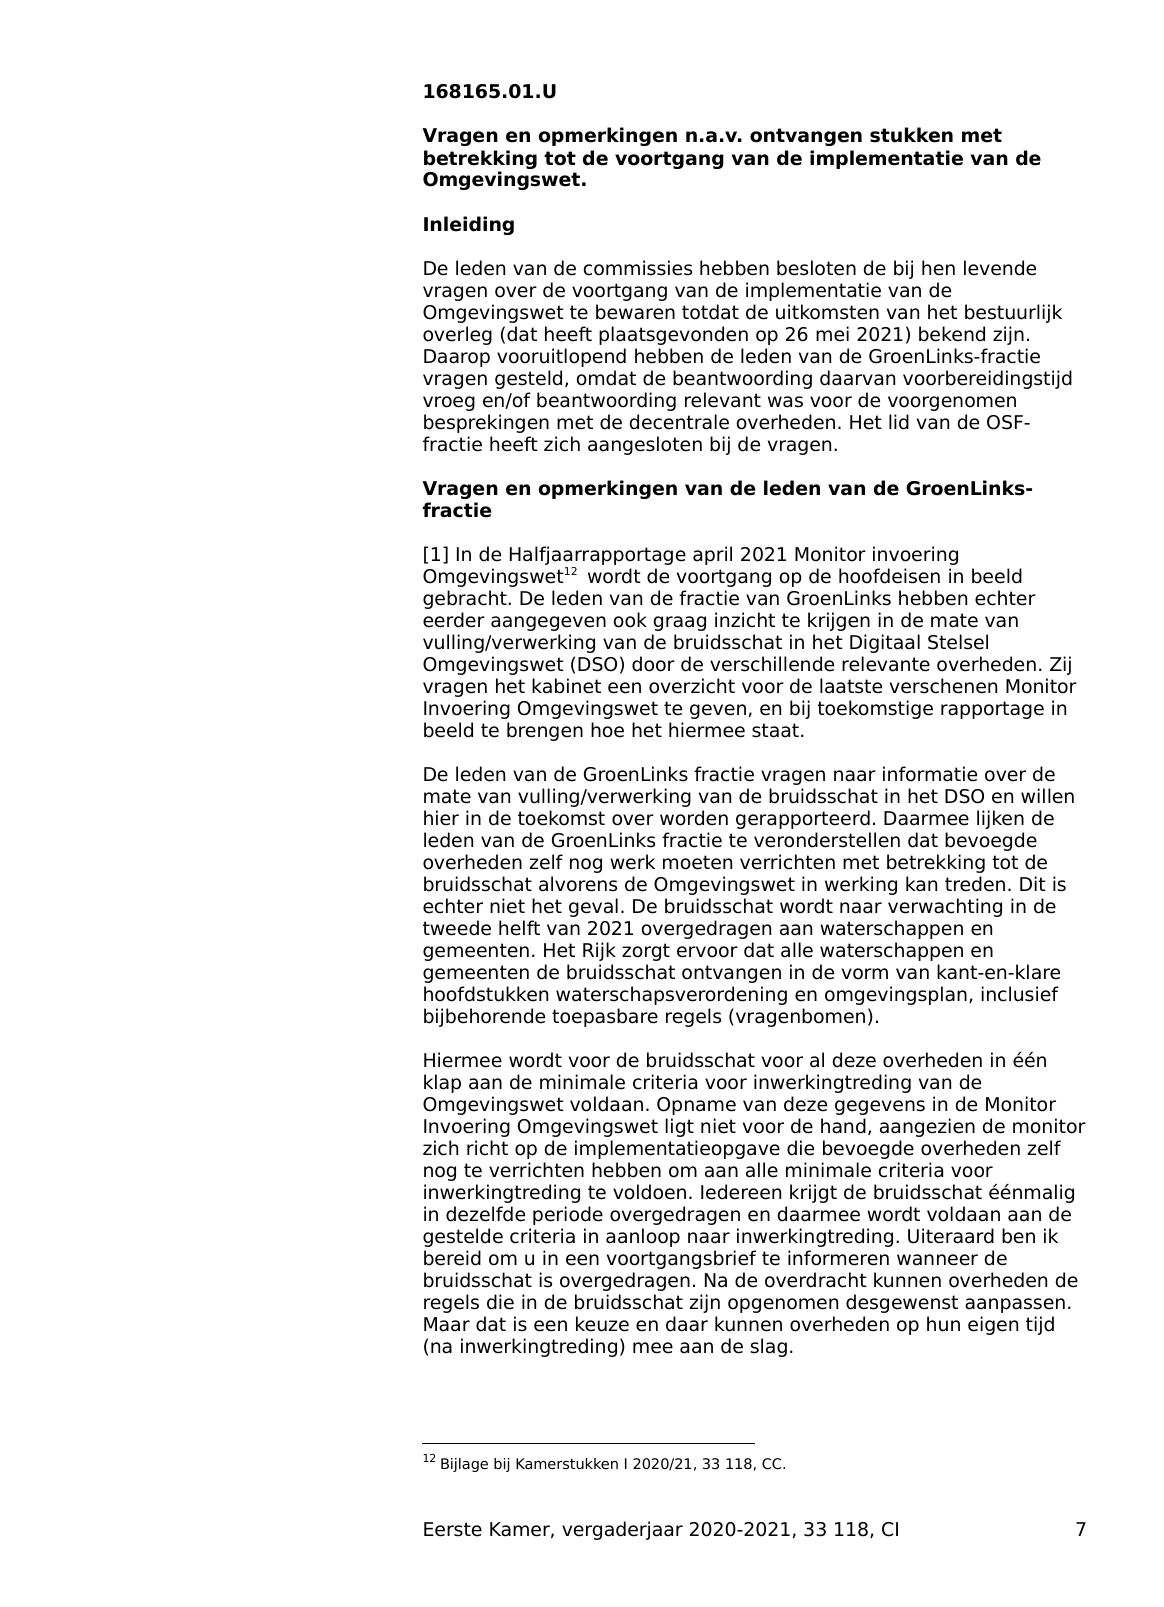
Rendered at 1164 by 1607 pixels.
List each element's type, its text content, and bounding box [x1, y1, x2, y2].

text [1] In de Halfjaarrapportage april 2021 Monitor invoering Omgevingswet wordt de voortgang op de hoofdeisen in beeld gebracht. De leden van de fractie van GroenLinks hebben echter eerder aangegeven ook graag inzicht te krijgen in de mate van vulling/verwerking van de bruidsschat in het Digitaal Stelsel Omgevingswet (DSO) door de verschillende relevante overheden. Zij vragen het kabinet een overzicht voor de laatste verschenen Monitor Invoering Omgevingswet te geven, en bij toekomstige rapportage in beeld te brengen hoe het hiermee staat. [422, 544, 1087, 742]
text De leden van de commissies hebben besloten de bij hen levende vragen over de voortgang van de implementatie van de Omgevingswet te bewaren totdat de uitkomsten van het bestuurlijk overleg (dat heeft plaatsgevonden op 26 mei 2021) bekend zijn. Daarop vooruitlopend hebben de leden van de GroenLinks-fractie vragen gesteld, omdat de beantwoording daarvan voorbereidingstijd vroeg en/of beantwoording relevant was voor de voorgenomen besprekingen met de decentrale overheden. Het lid van de OSF-fractie heeft zich aangesloten bij de vragen. [422, 258, 1087, 456]
subtitle Vragen en opmerkingen n.a.v. ontvangen stukken met betrekking tot de voortgang van de implementatie van de Omgevingswet. [422, 125, 1087, 191]
text De leden van de GroenLinks fractie vragen naar informatie over de mate van vulling/verwerking van de bruidsschat in het DSO en willen hier in de toekomst over worden gerapporteerd. Daarmee lijken de leden van de GroenLinks fractie te veronderstellen dat bevoegde overheden zelf nog werk moeten verrichten met betrekking tot de bruidsschat alvorens de Omgevingswet in werking kan treden. Dit is echter niet het geval. De bruidsschat wordt naar verwachting in de tweede helft van 2021 overgedragen aan waterschappen en gemeenten. Het Rijk zorgt ervoor dat alle waterschappen en gemeenten de bruidsschat ontvangen in de vorm van kant-en-klare hoofdstukken waterschapsverordening en omgevingsplan, inclusief bijbehorende toepasbare regels (vragenbomen). [422, 764, 1087, 1028]
text Bijlage bij Kamerstukken I 2020/21, 33 118, CC. [422, 1452, 1087, 1474]
subtitle Inleiding [422, 213, 1087, 236]
subtitle 168165.01.U [422, 81, 1087, 103]
text Hiermee wordt voor de bruidsschat voor al deze overheden in één klap aan de minimale criteria voor inwerkingtreding van de Omgevingswet voldaan. Opname van deze gegevens in de Monitor Invoering Omgevingswet ligt niet voor de hand, aangezien de monitor zich richt op de implementatieopgave die bevoegde overheden zelf nog te verrichten hebben om aan alle minimale criteria voor inwerkingtreding te voldoen. Iedereen krijgt de bruidsschat éénmalig in dezelfde periode overgedragen en daarmee wordt voldaan aan de gestelde criteria in aanloop naar inwerkingtreding. Uiteraard ben ik bereid om u in een voortgangsbrief te informeren wanneer de bruidsschat is overgedragen. Na de overdracht kunnen overheden de regels die in de bruidsschat zijn opgenomen desgewenst aanpassen. Maar dat is een keuze en daar kunnen overheden op hun eigen tijd (na inwerkingtreding) mee aan de slag. [422, 1050, 1087, 1357]
subtitle Vragen en opmerkingen van de leden van de GroenLinks-fractie [422, 478, 1087, 522]
